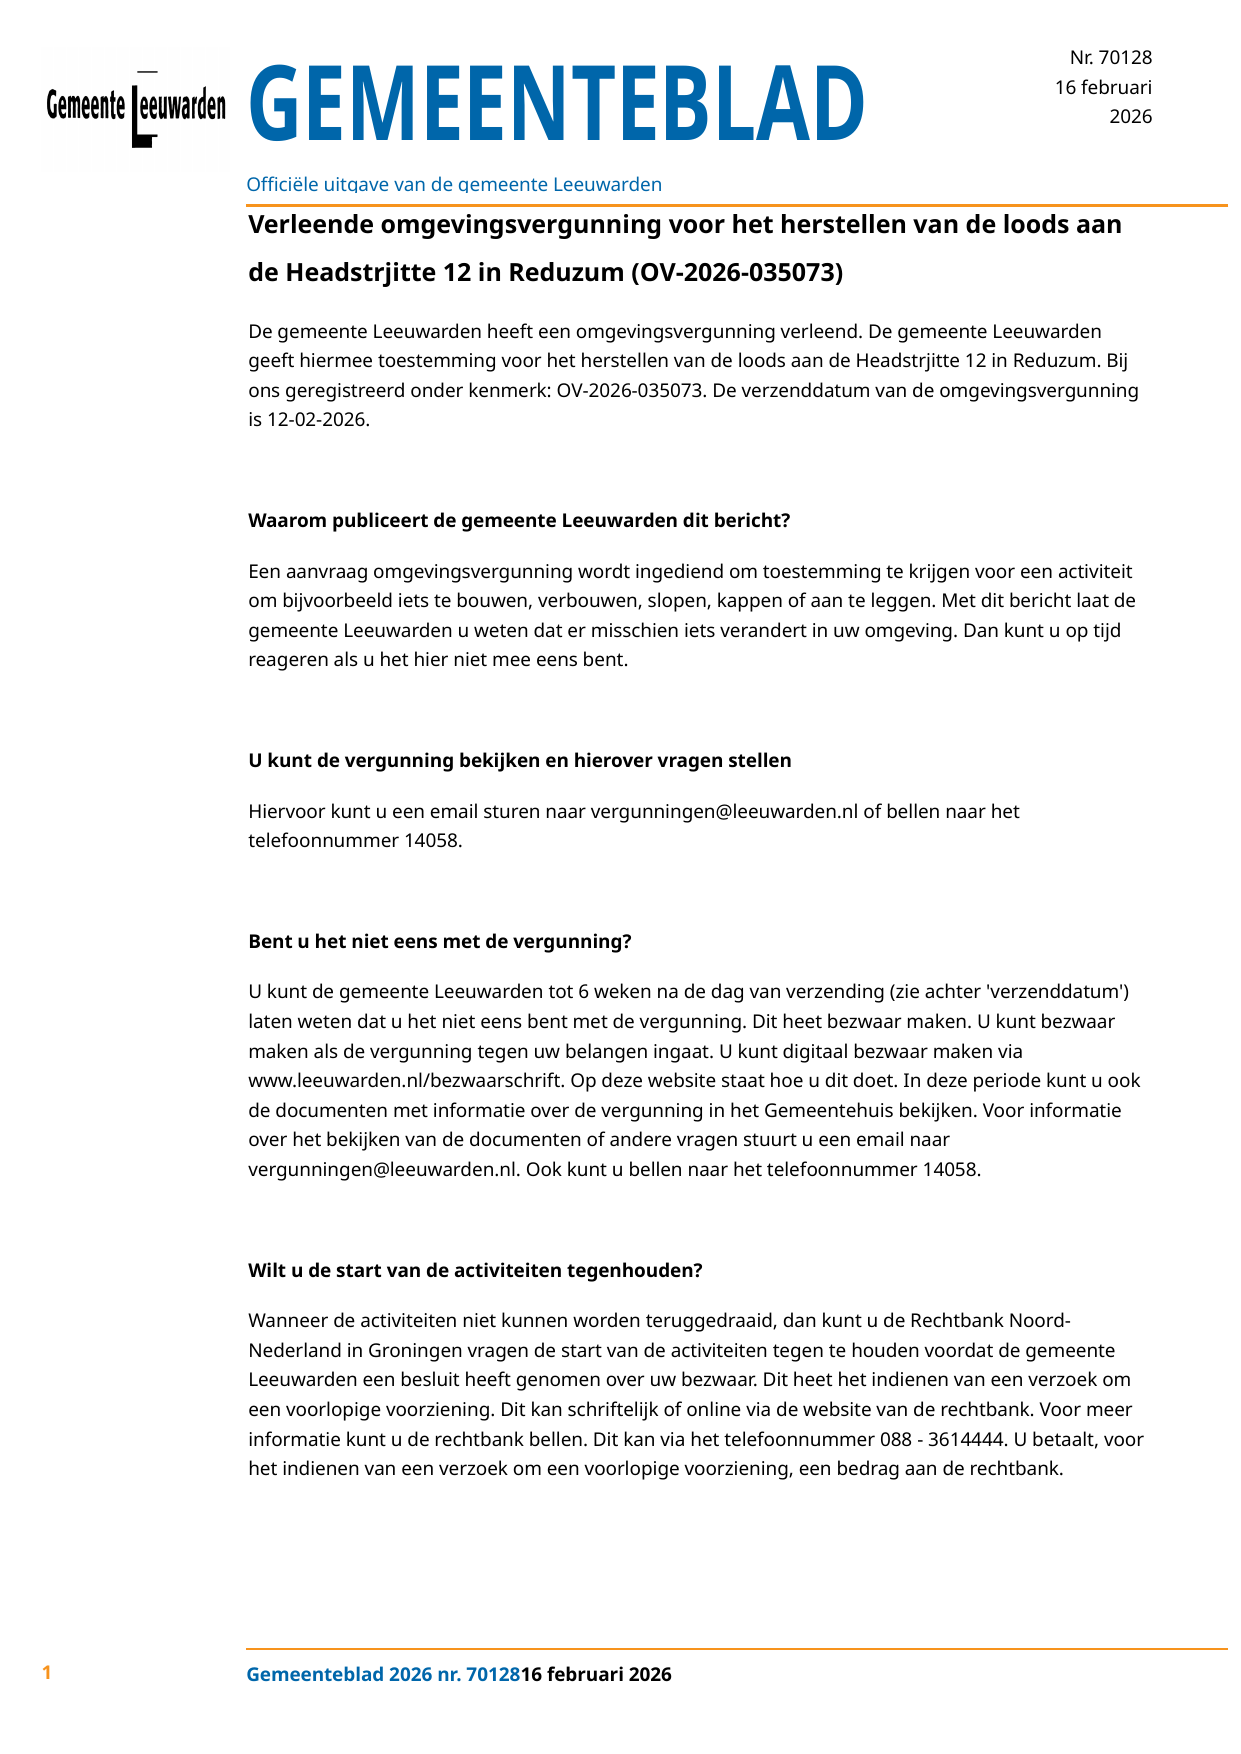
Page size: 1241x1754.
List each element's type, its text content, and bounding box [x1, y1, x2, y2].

text De gemeente Leeuwarden heeft een omgevingsvergunning verleend. De gemeente Leeuwarden geeft hiermee toestemming voor het herstellen van de loods aan de Headstrjitte 12 in Reduzum. Bij ons geregistreerd onder kenmerk: OV-2026-035073. De verzenddatum van de omgevingsvergunning is 12-02-2026. [248, 318, 1152, 432]
picture [41, 47, 231, 172]
text Waarom publiceert de gemeente Leeuwarden dit bericht? [248, 507, 1152, 533]
text Wanneer de activiteiten niet kunnen worden teruggedraaid, dan kunt u de Rechtbank Noord-Nederland in Groningen vragen de start van de activiteiten tegen te houden voordat de gemeente Leeuwarden een besluit heeft genomen over uw bezwaar. Dit heet het indienen van een verzoek om een voorlopige voorziening. Dit kan schriftelijk of online via de website van de rechtbank. Voor meer informatie kunt u de rechtbank bellen. Dit kan via het telefoonnummer 088 - 3614444. U betaalt, voor het indienen van een verzoek om een voorlopige voorziening, een bedrag aan de rechtbank. [248, 1307, 1152, 1481]
text Bent u het niet eens met de vergunning? [248, 928, 1152, 954]
text Verleende omgevingsvergunning voor het herstellen van de loods aan de Headstrjitte 12 in Reduzum (OV-2026-035073) [248, 207, 1152, 288]
text Wilt u de start van de activiteiten tegenhouden? [248, 1257, 1152, 1283]
text U kunt de gemeente Leeuwarden tot 6 weken na de dag van verzending (zie achter 'verzenddatum') laten weten dat u het niet eens bent met de vergunning. Dit heet bezwaar maken. U kunt bezwaar maken als de vergunning tegen uw belangen ingaat. U kunt digitaal bezwaar maken via www.leeuwarden.nl/bezwaarschrift. Op deze website staat hoe u dit doet. In deze periode kunt u ook de documenten met informatie over de vergunning in het Gemeentehuis bekijken. Voor informatie over het bekijken van de documenten of andere vragen stuurt u een email naar vergunningen@leeuwarden.nl. Ook kunt u bellen naar het telefoonnummer 14058. [248, 979, 1152, 1182]
text U kunt de vergunning bekijken en hierover vragen stellen [248, 747, 1152, 773]
text Een aanvraag omgevingsvergunning wordt ingediend om toestemming te krijgen voor een activiteit om bijvoorbeeld iets te bouwen, verbouwen, slopen, kappen of aan te leggen. Met dit bericht laat de gemeente Leeuwarden u weten dat er misschien iets verandert in uw omgeving. Dan kunt u op tijd reageren als u het hier niet mee eens bent. [248, 558, 1152, 672]
text Hiervoor kunt u een email sturen naar vergunningen@leeuwarden.nl of bellen naar het telefoonnummer 14058. [248, 798, 1152, 853]
